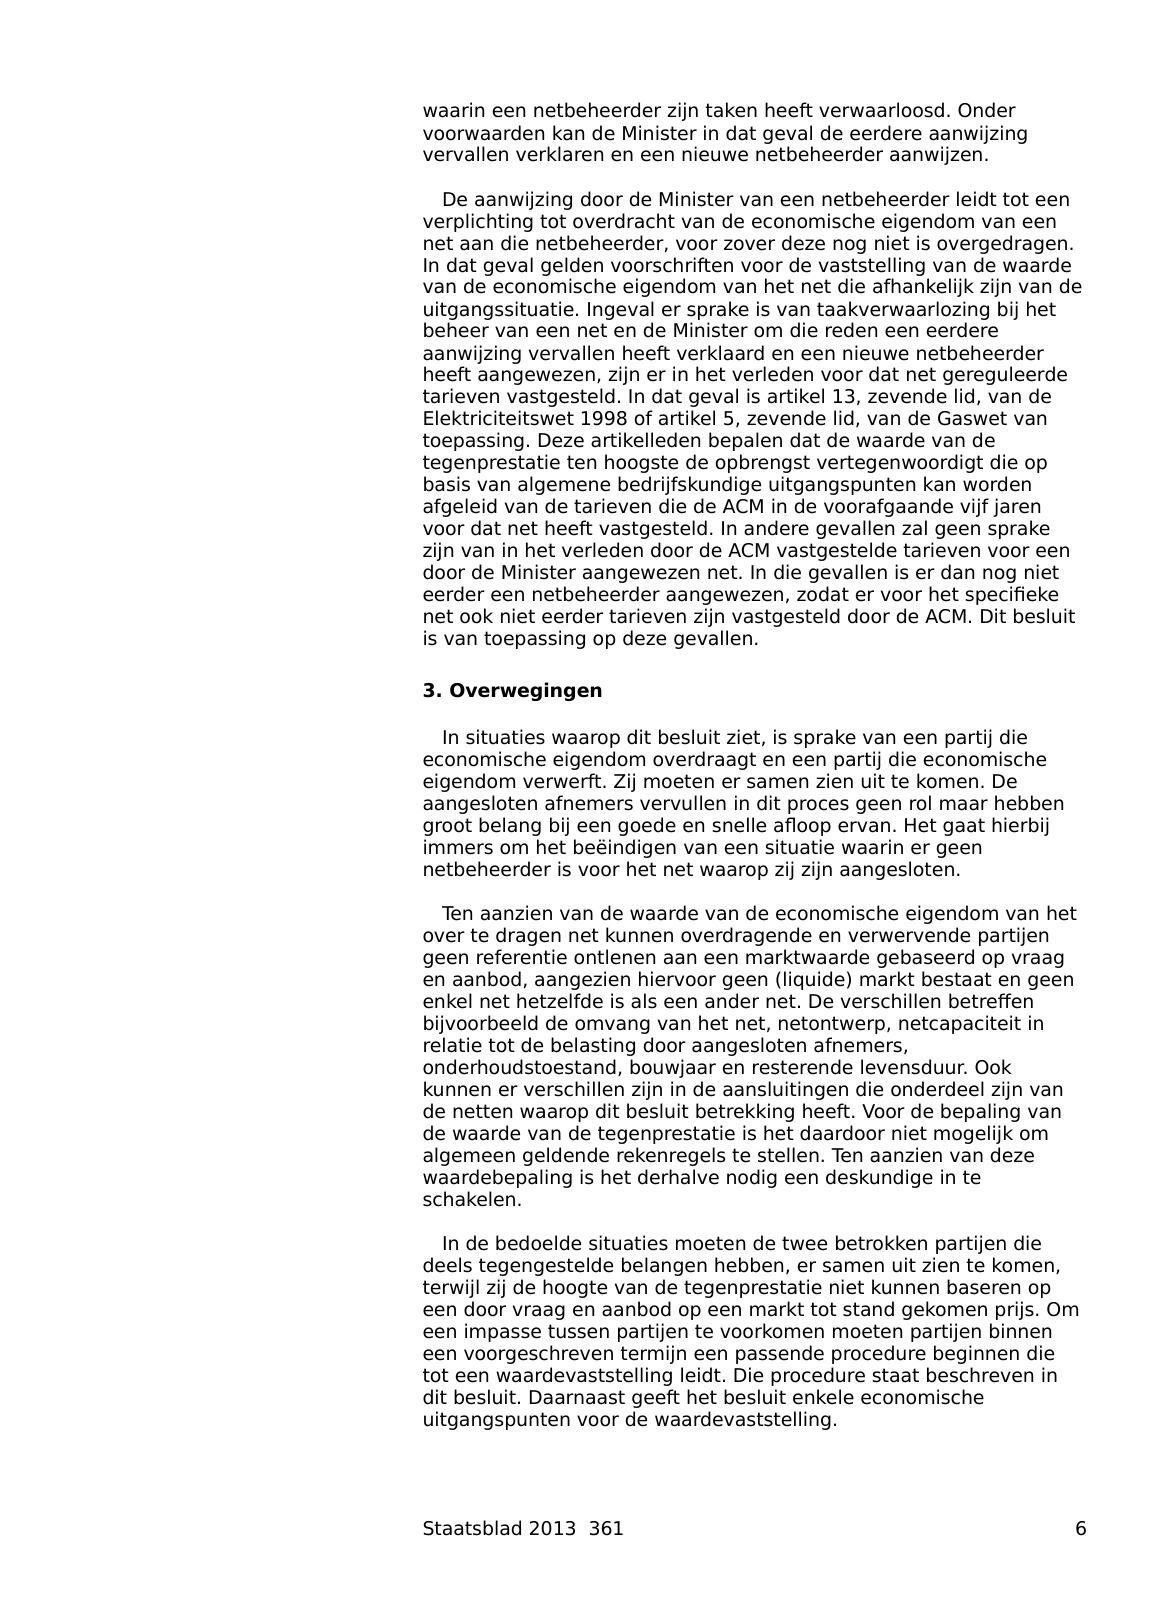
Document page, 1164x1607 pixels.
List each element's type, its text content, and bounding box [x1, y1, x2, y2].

text In situaties waarop dit besluit ziet, is sprake van een partij die economische eigendom overdraagt en een partij die economische eigendom verwerft. Zij moeten er samen zien uit te komen. De aangesloten afnemers vervullen in dit proces geen rol maar hebben groot belang bij een goede en snelle afloop ervan. Het gaat hierbij immers om het beëindigen van een situatie waarin er geen netbeheerder is voor het net waarop zij zijn aangesloten. [422, 727, 1087, 881]
text In de bedoelde situaties moeten de twee betrokken partijen die deels tegengestelde belangen hebben, er samen uit zien te komen, terwijl zij de hoogte van de tegenprestatie niet kunnen baseren op een door vraag en aanbod op een markt tot stand gekomen prijs. Om een impasse tussen partijen te voorkomen moeten partijen binnen een voorgeschreven termijn een passende procedure beginnen die tot een waardevaststelling leidt. Die procedure staat beschreven in dit besluit. Daarnaast geeft het besluit enkele economische uitgangspunten voor de waardevaststelling. [422, 1233, 1087, 1431]
subtitle 3. Overwegingen [422, 680, 1087, 702]
text waarin een netbeheerder zijn taken heeft verwaarloosd. Onder voorwaarden kan de Minister in dat geval de eerdere aanwijzing vervallen verklaren en een nieuwe netbeheerder aanwijzen. [422, 100, 1087, 166]
text De aanwijzing door de Minister van een netbeheerder leidt tot een verplichting tot overdracht van de economische eigendom van een net aan die netbeheerder, voor zover deze nog niet is overgedragen. In dat geval gelden voorschriften voor de vaststelling van de waarde van de economische eigendom van het net die afhankelijk zijn van de uitgangssituatie. Ingeval er sprake is van taakverwaarlozing bij het beheer van een net en de Minister om die reden een eerdere aanwijzing vervallen heeft verklaard en een nieuwe netbeheerder heeft aangewezen, zijn er in het verleden voor dat net gereguleerde tarieven vastgesteld. In dat geval is artikel 13, zevende lid, van de Elektriciteitswet 1998 of artikel 5, zevende lid, van de Gaswet van toepassing. Deze artikelleden bepalen dat de waarde van de tegenprestatie ten hoogste de opbrengst vertegenwoordigt die op basis van algemene bedrijfskundige uitgangspunten kan worden afgeleid van de tarieven die de ACM in de voorafgaande vijf jaren voor dat net heeft vastgesteld. In andere gevallen zal geen sprake zijn van in het verleden door de ACM vastgestelde tarieven voor een door de Minister aangewezen net. In die gevallen is er dan nog niet eerder een netbeheerder aangewezen, zodat er voor het specifieke net ook niet eerder tarieven zijn vastgesteld door de ACM. Dit besluit is van toepassing op deze gevallen. [422, 188, 1087, 650]
text Ten aanzien van de waarde van de economische eigendom van het over te dragen net kunnen overdragende en verwervende partijen geen referentie ontlenen aan een marktwaarde gebaseerd op vraag en aanbod, aangezien hiervoor geen (liquide) markt bestaat en geen enkel net hetzelfde is als een ander net. De verschillen betreffen bijvoorbeeld de omvang van het net, netontwerp, netcapaciteit in relatie tot de belasting door aangesloten afnemers, onderhoudstoestand, bouwjaar en resterende levensduur. Ook kunnen er verschillen zijn in de aansluitingen die onderdeel zijn van de netten waarop dit besluit betrekking heeft. Voor de bepaling van de waarde van de tegenprestatie is het daardoor niet mogelijk om algemeen geldende rekenregels te stellen. Ten aanzien van deze waardebepaling is het derhalve nodig een deskundige in te schakelen. [422, 903, 1087, 1211]
